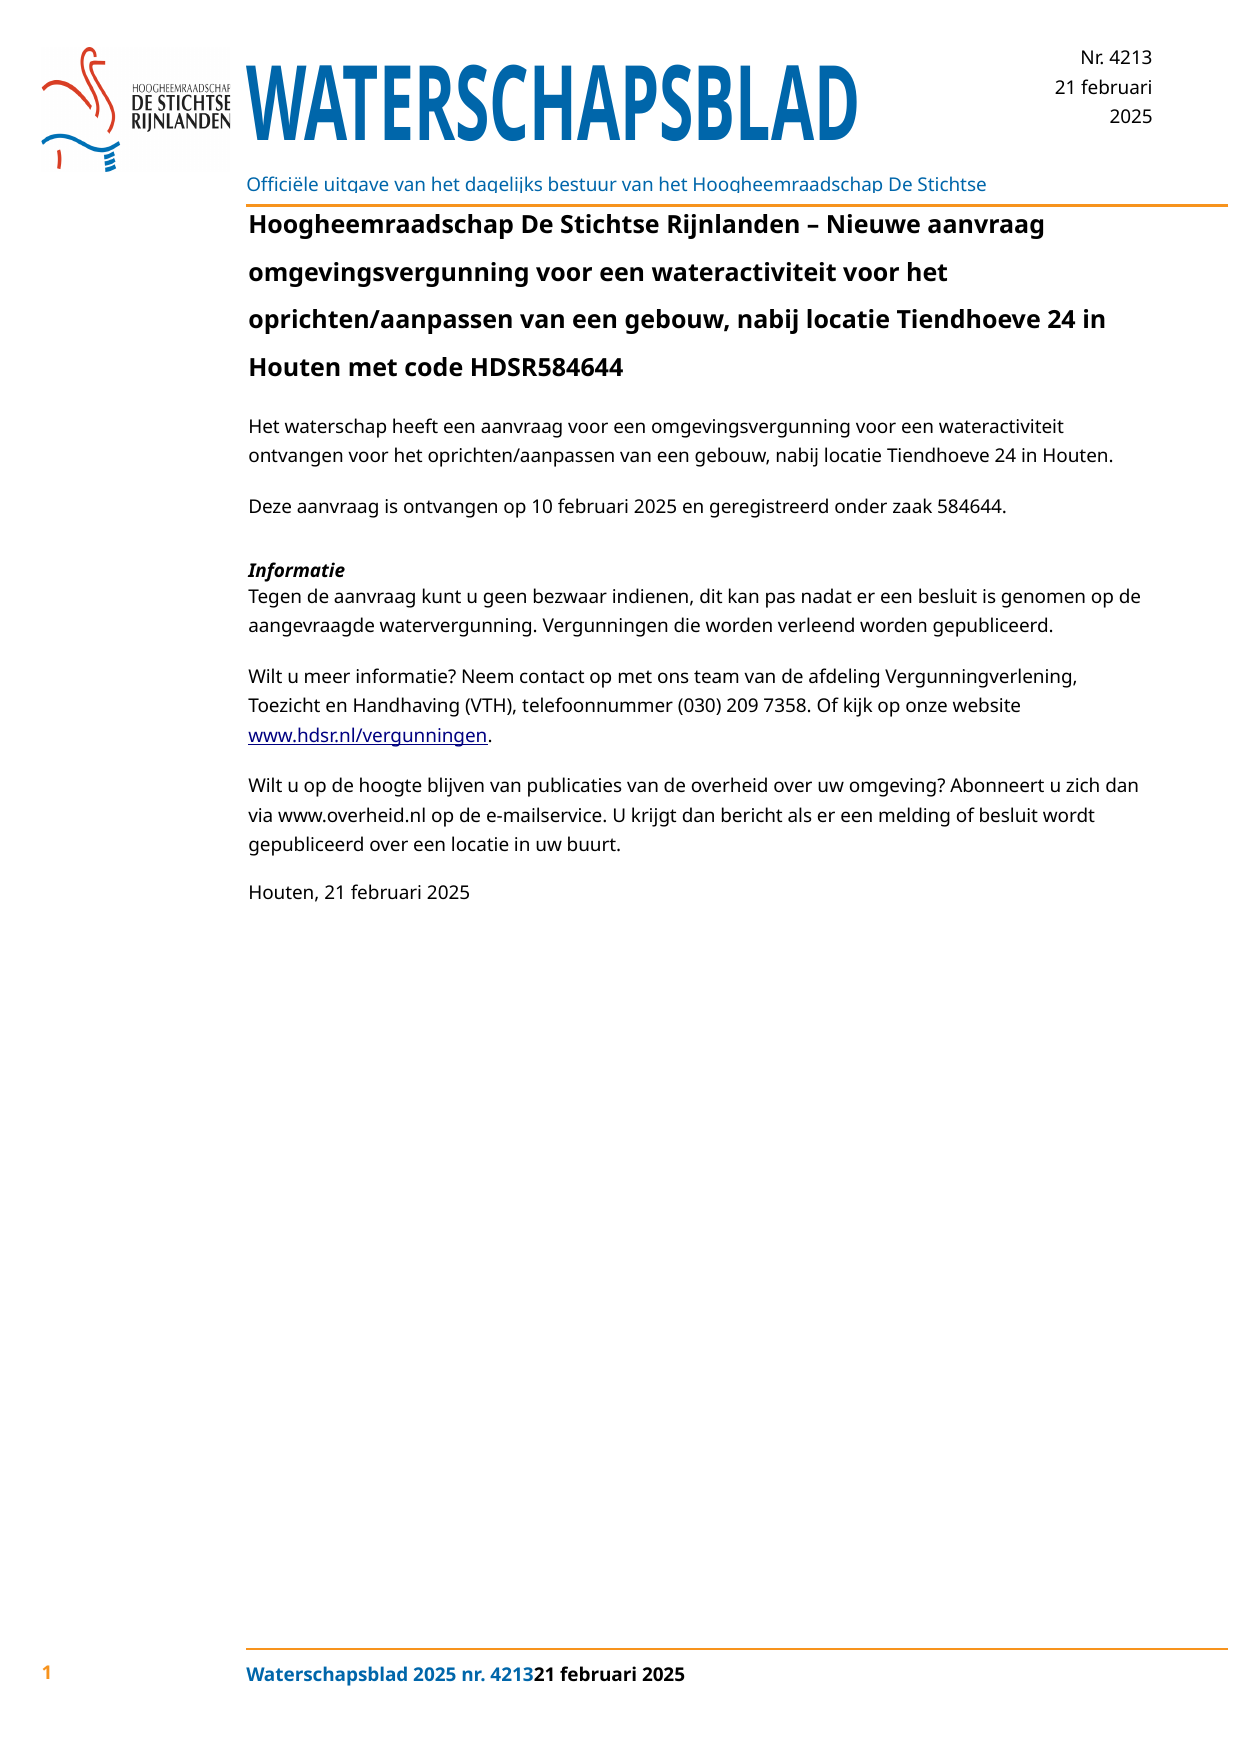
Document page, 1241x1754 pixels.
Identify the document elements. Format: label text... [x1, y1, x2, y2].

text Het waterschap heeft een aanvraag voor een omgevingsvergunning voor een wateractiviteit ontvangen voor het oprichten/aanpassen van een gebouw, nabij locatie Tiendhoeve 24 in Houten. [248, 413, 1152, 468]
text Hoogheemraadschap De Stichtse Rijnlanden – Nieuwe aanvraag omgevingsvergunning voor een wateractiviteit voor het oprichten/aanpassen van een gebouw, nabij locatie Tiendhoeve 24 in Houten met code HDSR584644 [248, 207, 1152, 384]
text Informatie [248, 557, 1152, 583]
picture [41, 47, 231, 172]
text Houten, 21 februari 2025 [248, 879, 1152, 905]
text Wilt u meer informatie? Neem contact op met ons team van de afdeling Vergunningverlening, Toezicht en Handhaving (VTH), telefoonnummer (030) 209 7358. Of kijk op onze website www.hdsr.nl/vergunningen. [248, 663, 1152, 748]
text Wilt u op de hoogte blijven van publicaties van de overheid over uw omgeving? Abonneert u zich dan via www.overheid.nl op de e-mailservice. U krijgt dan bericht als er een melding of besluit wordt gepubliceerd over een locatie in uw buurt. [248, 772, 1152, 857]
text Tegen de aanvraag kunt u geen bezwaar indienen, dit kan pas nadat er een besluit is genomen op de aangevraagde watervergunning. Vergunningen die worden verleend worden gepubliceerd. [248, 583, 1152, 638]
text Deze aanvraag is ontvangen op 10 februari 2025 en geregistreerd onder zaak 584644. [248, 493, 1152, 519]
